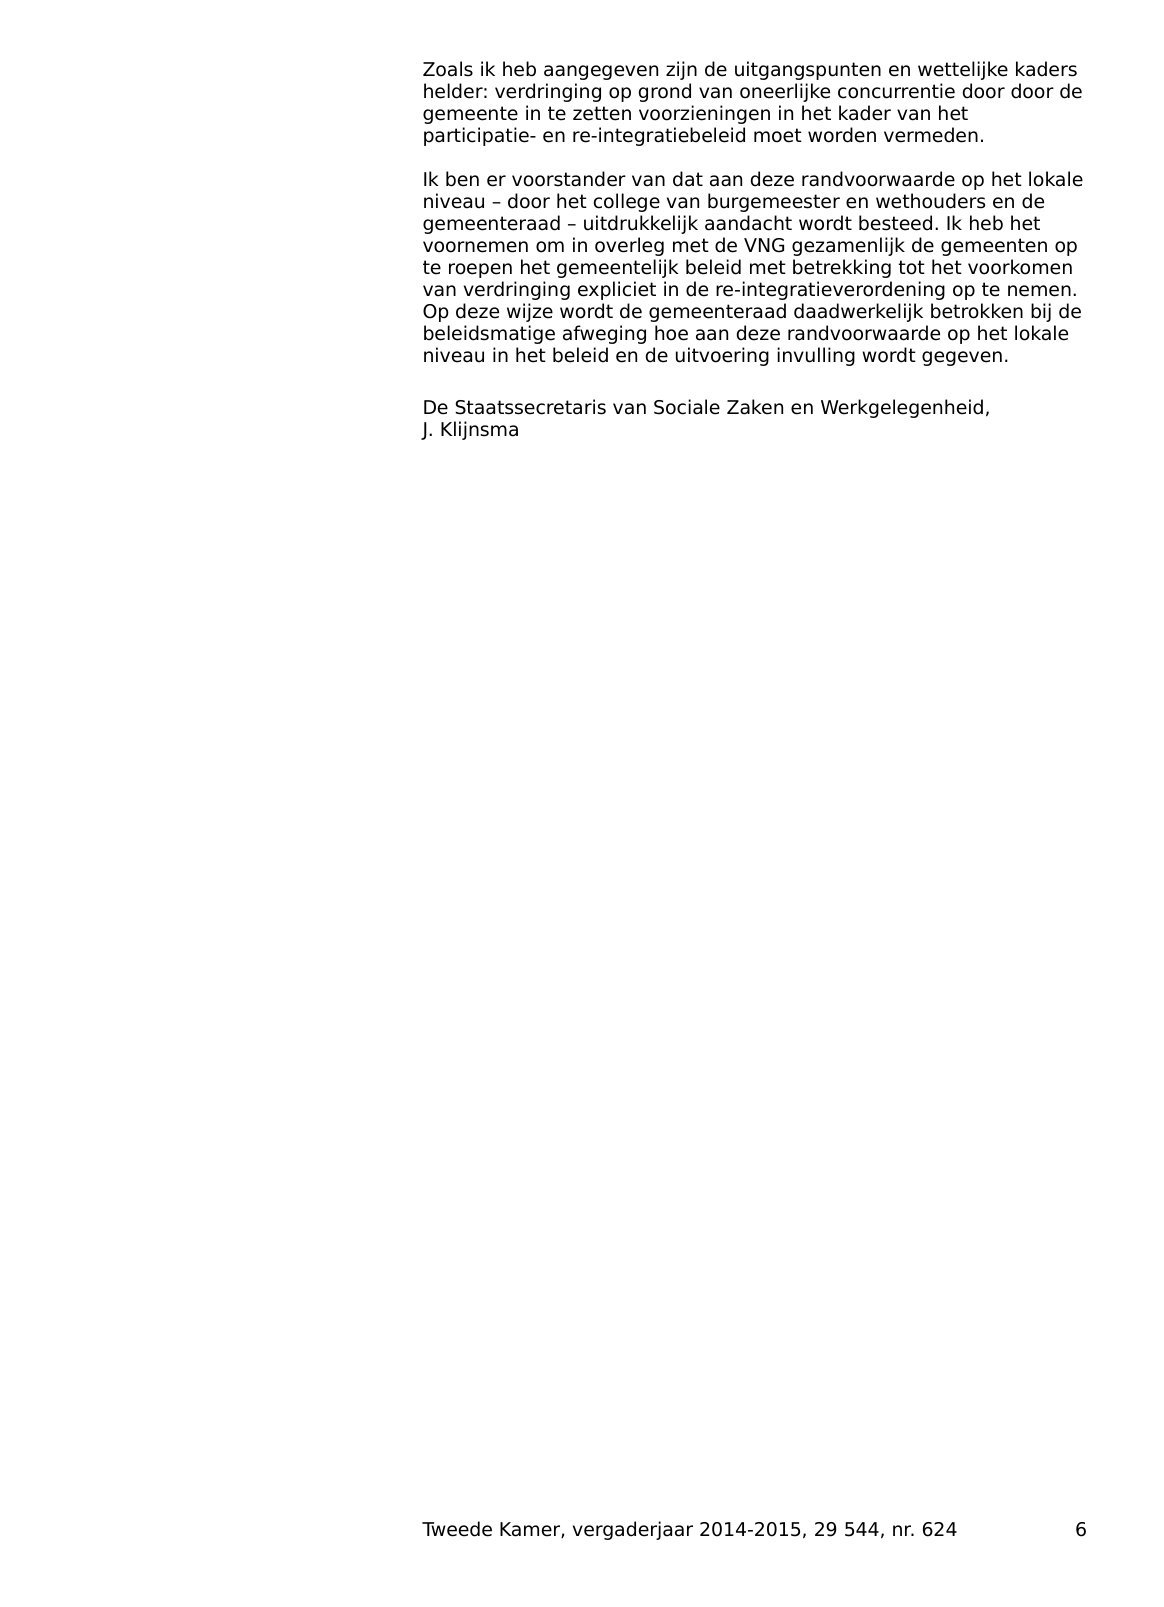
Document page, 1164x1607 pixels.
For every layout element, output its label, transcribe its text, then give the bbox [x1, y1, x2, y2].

text Zoals ik heb aangegeven zijn de uitgangspunten en wettelijke kaders helder: verdringing op grond van oneerlijke concurrentie door door de gemeente in te zetten voorzieningen in het kader van het participatie- en re-integratiebeleid moet worden vermeden. [422, 59, 1087, 147]
text Ik ben er voorstander van dat aan deze randvoorwaarde op het lokale niveau – door het college van burgemeester en wethouders en de gemeenteraad – uitdrukkelijk aandacht wordt besteed. Ik heb het voornemen om in overleg met de VNG gezamenlijk de gemeenten op te roepen het gemeentelijk beleid met betrekking tot het voorkomen van verdringing expliciet in de re-integratieverordening op te nemen. Op deze wijze wordt de gemeenteraad daadwerkelijk betrokken bij de beleidsmatige afweging hoe aan deze randvoorwaarde op het lokale niveau in het beleid en de uitvoering invulling wordt gegeven. [422, 169, 1087, 367]
text De Staatssecretaris van Sociale Zaken en Werkgelegenheid, J. Klijnsma [422, 397, 1087, 441]
